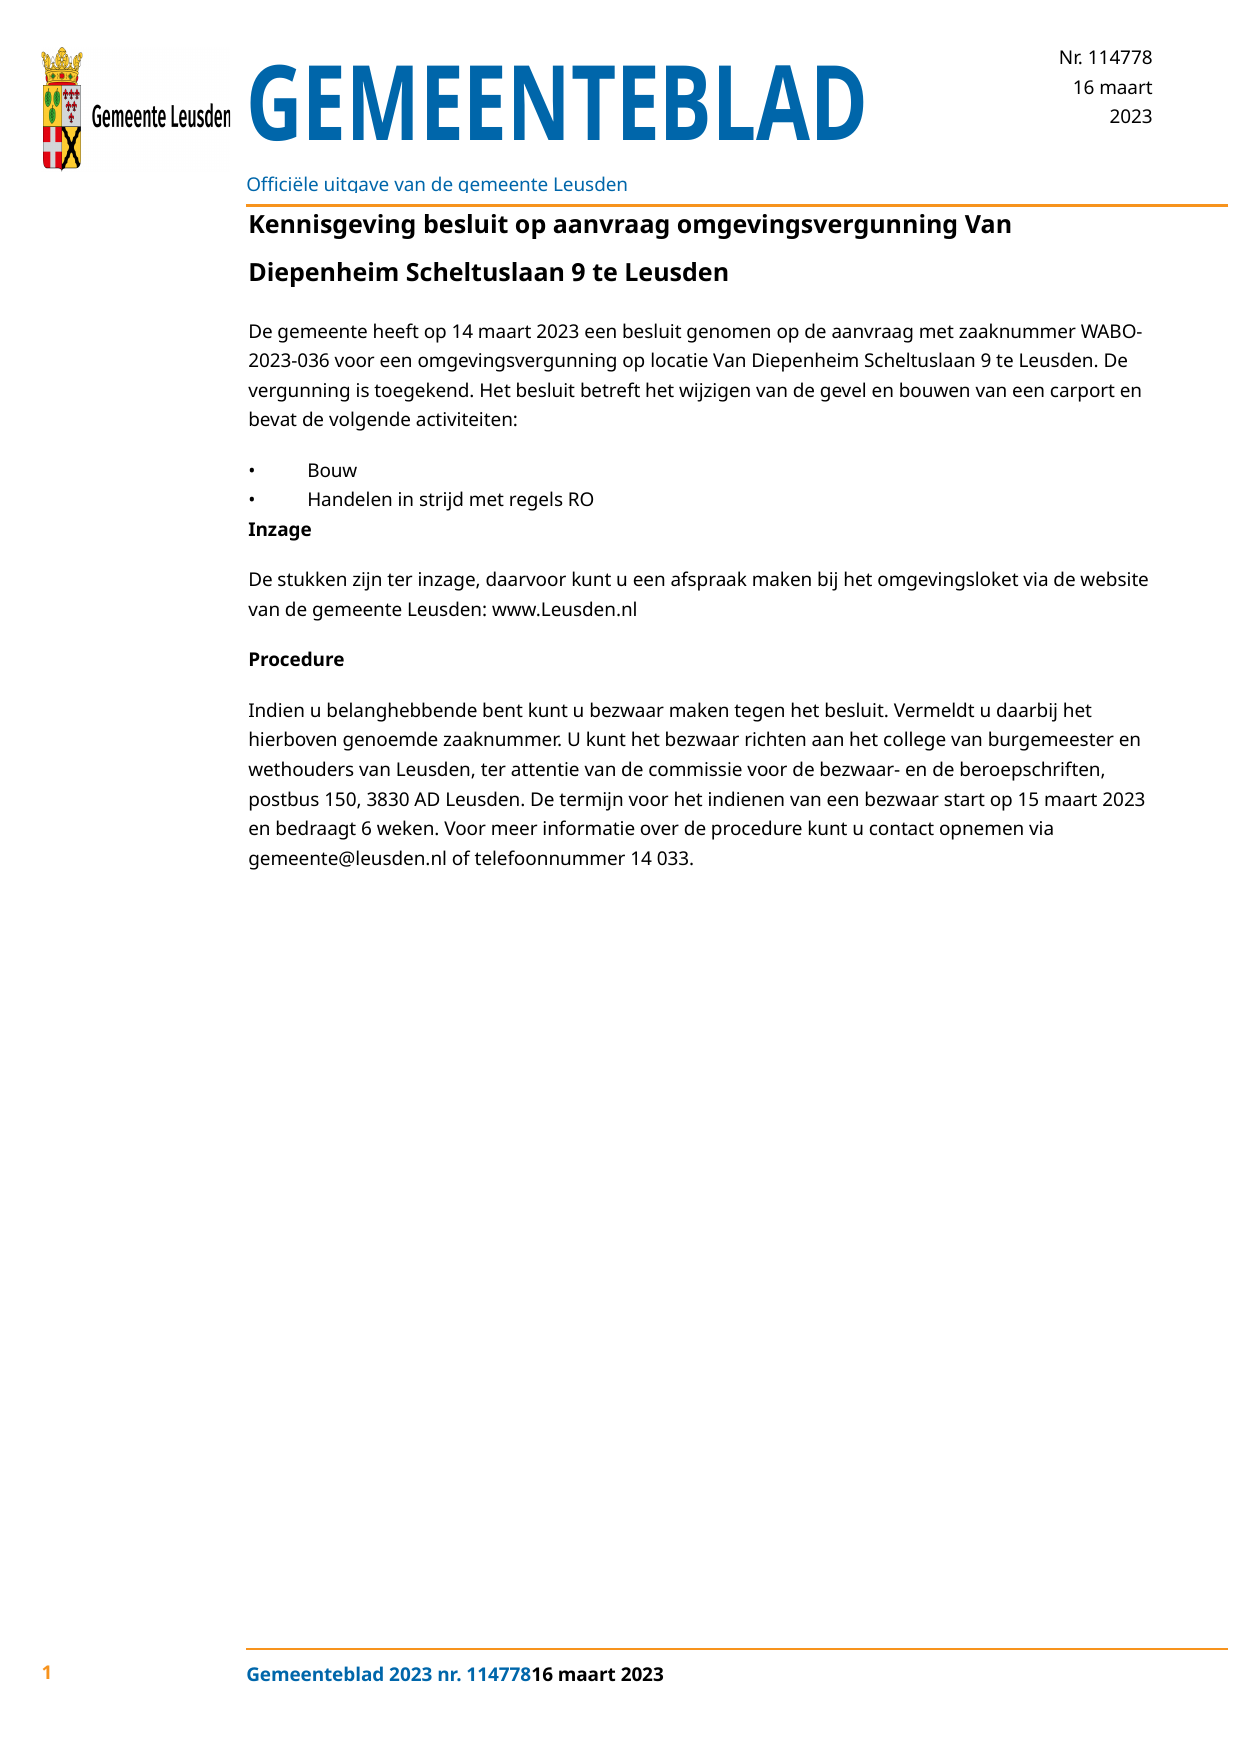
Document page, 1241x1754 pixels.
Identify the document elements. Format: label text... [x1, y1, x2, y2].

picture [41, 47, 231, 172]
list Handelen in strijd met regels RO [248, 487, 1152, 512]
list Bouw [248, 457, 1152, 483]
text De gemeente heeft op 14 maart 2023 een besluit genomen op de aanvraag met zaaknummer WABO-2023-036 voor een omgevingsvergunning op locatie Van Diepenheim Scheltuslaan 9 te Leusden. De vergunning is toegekend. Het besluit betreft het wijzigen van de gevel en bouwen van een carport en bevat de volgende activiteiten: [248, 318, 1152, 432]
text Indien u belanghebbende bent kunt u bezwaar maken tegen het besluit. Vermeldt u daarbij het hierboven genoemde zaaknummer. U kunt het bezwaar richten aan het college van burgemeester en wethouders van Leusden, ter attentie van de commissie voor de bezwaar- en de beroepschriften, postbus 150, 3830 AD Leusden. De termijn voor het indienen van een bezwaar start op 15 maart 2023 en bedraagt 6 weken. Voor meer informatie over de procedure kunt u contact opnemen via gemeente@leusden.nl of telefoonnummer 14 033. [248, 697, 1152, 871]
text Kennisgeving besluit op aanvraag omgevingsvergunning Van Diepenheim Scheltuslaan 9 te Leusden [248, 207, 1152, 288]
text Inzage [248, 516, 1152, 542]
text Procedure [248, 647, 1152, 672]
text De stukken zijn ter inzage, daarvoor kunt u een afspraak maken bij het omgevingsloket via de website van de gemeente Leusden: www.Leusden.nl [248, 567, 1152, 622]
